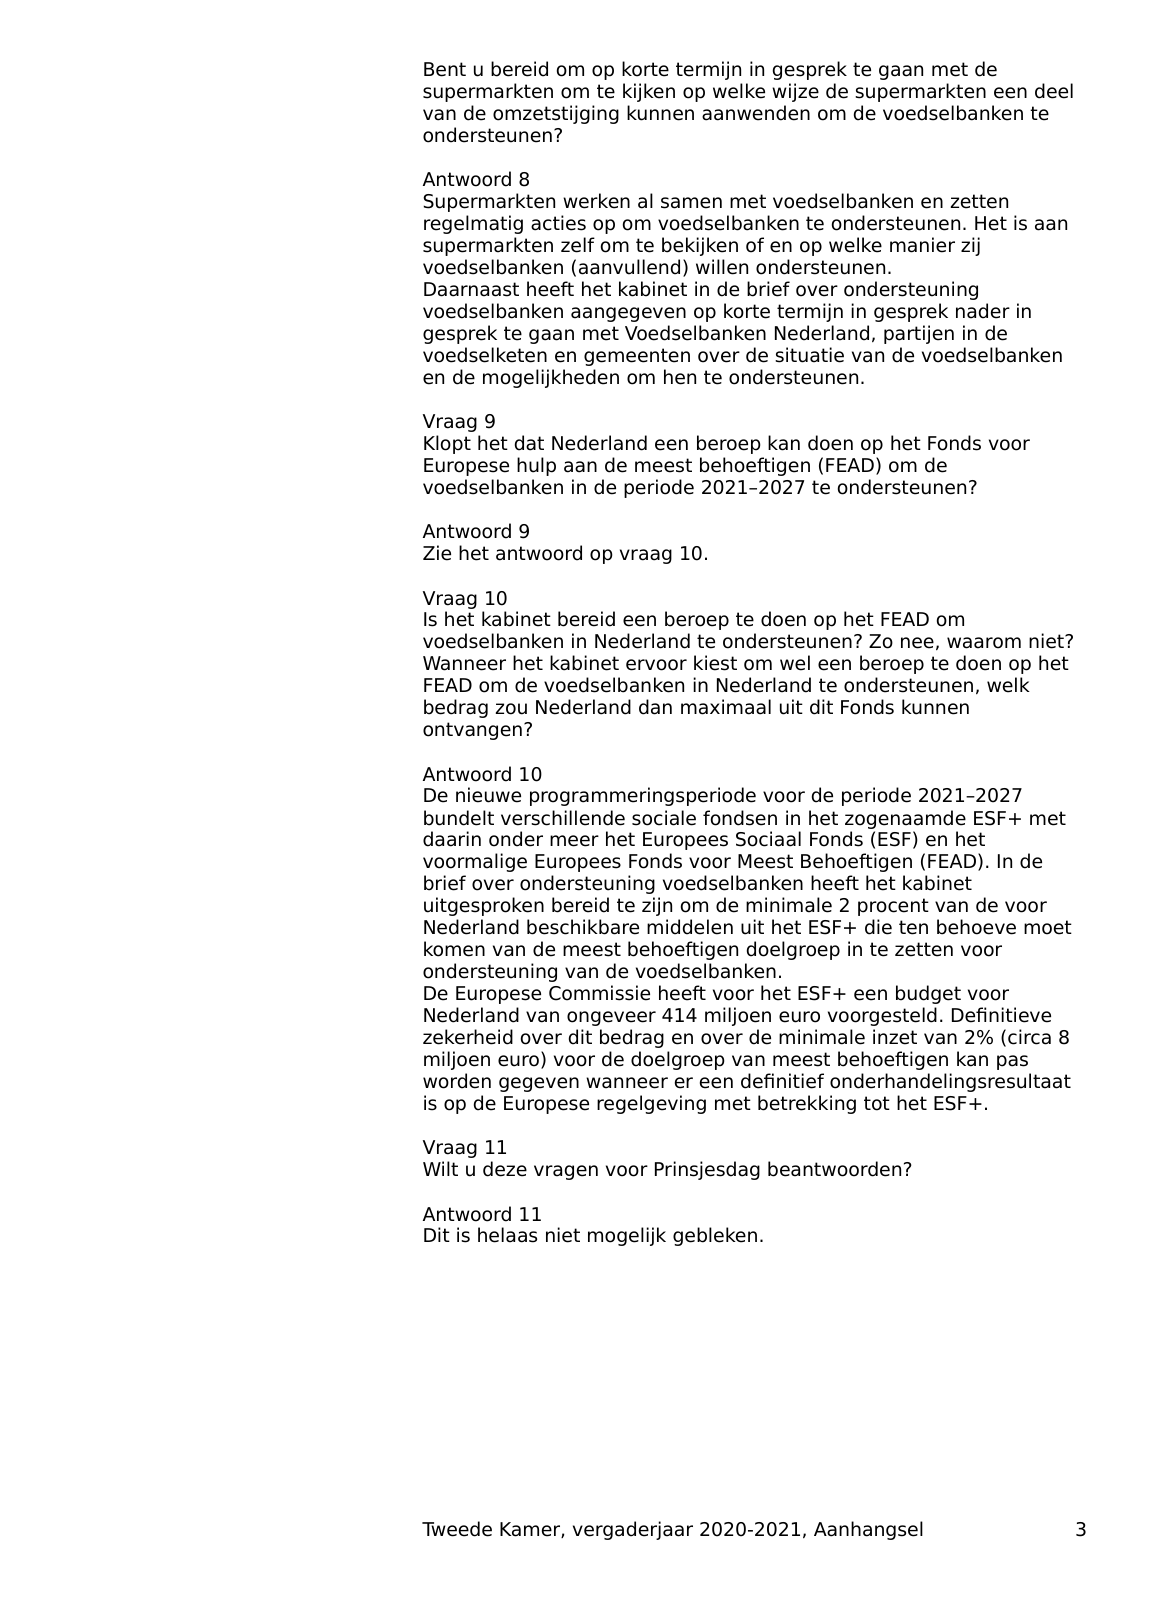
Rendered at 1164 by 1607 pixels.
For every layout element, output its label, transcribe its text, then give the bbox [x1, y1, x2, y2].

text Vraag 9 [422, 411, 1087, 433]
text Antwoord 10 [422, 763, 1087, 785]
text Daarnaast heeft het kabinet in de brief over ondersteuning voedselbanken aangegeven op korte termijn in gesprek nader in gesprek te gaan met Voedselbanken Nederland, partijen in de voedselketen en gemeenten over de situatie van de voedselbanken en de mogelijkheden om hen te ondersteunen. [422, 279, 1087, 389]
text Vraag 10 [422, 587, 1087, 609]
text De nieuwe programmeringsperiode voor de periode 2021–2027 bundelt verschillende sociale fondsen in het zogenaamde ESF+ met daarin onder meer het Europees Sociaal Fonds (ESF) en het voormalige Europees Fonds voor Meest Behoeftigen (FEAD). In de brief over ondersteuning voedselbanken heeft het kabinet uitgesproken bereid te zijn om de minimale 2 procent van de voor Nederland beschikbare middelen uit het ESF+ die ten behoeve moet komen van de meest behoeftigen doelgroep in te zetten voor ondersteuning van de voedselbanken. [422, 785, 1087, 983]
text Antwoord 11 [422, 1203, 1087, 1225]
text Is het kabinet bereid een beroep te doen op het FEAD om voedselbanken in Nederland te ondersteunen? Zo nee, waarom niet? Wanneer het kabinet ervoor kiest om wel een beroep te doen op het FEAD om de voedselbanken in Nederland te ondersteunen, welk bedrag zou Nederland dan maximaal uit dit Fonds kunnen ontvangen? [422, 609, 1087, 741]
text Supermarkten werken al samen met voedselbanken en zetten regelmatig acties op om voedselbanken te ondersteunen. Het is aan supermarkten zelf om te bekijken of en op welke manier zij voedselbanken (aanvullend) willen ondersteunen. [422, 191, 1087, 279]
text Wilt u deze vragen voor Prinsjesdag beantwoorden? [422, 1159, 1087, 1181]
text Bent u bereid om op korte termijn in gesprek te gaan met de supermarkten om te kijken op welke wijze de supermarkten een deel van de omzetstijging kunnen aanwenden om de voedselbanken te ondersteunen? [422, 59, 1087, 147]
text Klopt het dat Nederland een beroep kan doen op het Fonds voor Europese hulp aan de meest behoeftigen (FEAD) om de voedselbanken in de periode 2021–2027 te ondersteunen? [422, 433, 1087, 499]
text Vraag 11 [422, 1137, 1087, 1159]
text Antwoord 9 [422, 521, 1087, 543]
text Antwoord 8 [422, 169, 1087, 191]
text De Europese Commissie heeft voor het ESF+ een budget voor Nederland van ongeveer 414 miljoen euro voorgesteld. Definitieve zekerheid over dit bedrag en over de minimale inzet van 2% (circa 8 miljoen euro) voor de doelgroep van meest behoeftigen kan pas worden gegeven wanneer er een definitief onderhandelingsresultaat is op de Europese regelgeving met betrekking tot het ESF+. [422, 983, 1087, 1115]
text Zie het antwoord op vraag 10. [422, 543, 1087, 565]
text Dit is helaas niet mogelijk gebleken. [422, 1225, 1087, 1247]
